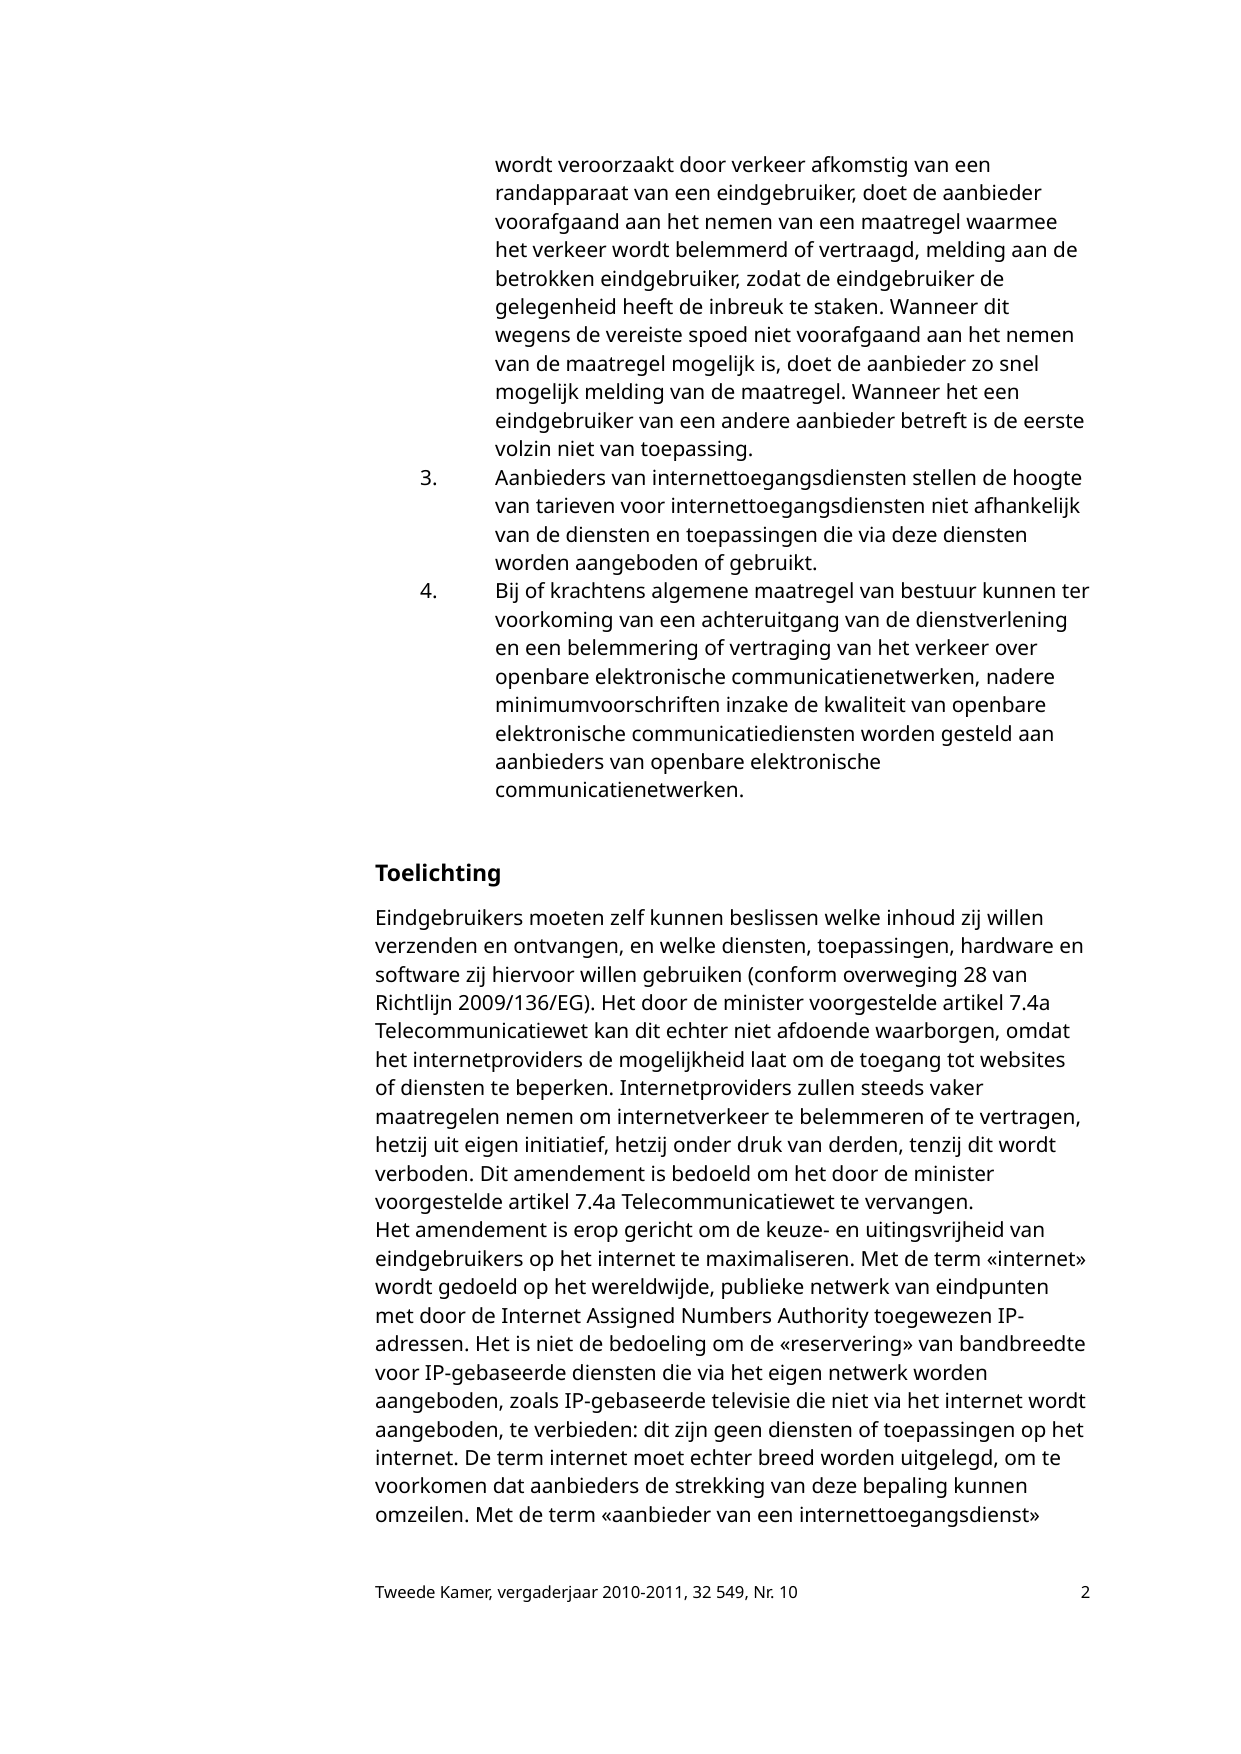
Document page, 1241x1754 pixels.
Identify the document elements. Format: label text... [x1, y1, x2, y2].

text Eindgebruikers moeten zelf kunnen beslissen welke inhoud zij willen verzenden en ontvangen, en welke diensten, toepassingen, hardware en software zij hiervoor willen gebruiken (conform overweging 28 van Richtlijn 2009/136/EG). Het door de minister voorgestelde artikel 7.4a Telecommunicatiewet kan dit echter niet afdoende waarborgen, omdat het internetproviders de mogelijkheid laat om de toegang tot websites of diensten te beperken. Internetproviders zullen steeds vaker maatregelen nemen om internetverkeer te belemmeren of te vertragen, hetzij uit eigen initiatief, hetzij onder druk van derden, tenzij dit wordt verboden. Dit amendement is bedoeld om het door de minister voorgestelde artikel 7.4a Telecommunicatiewet te vervangen. [375, 903, 1090, 1216]
list wordt veroorzaakt door verkeer afkomstig van een randapparaat van een eindgebruiker, doet de aanbieder voorafgaand aan het nemen van een maatregel waarmee het verkeer wordt belemmerd of vertraagd, melding aan de betrokken eindgebruiker, zodat de eindgebruiker de gelegenheid heeft de inbreuk te staken. Wanneer dit wegens de vereiste spoed niet voorafgaand aan het nemen van de maatregel mogelijk is, doet de aanbieder zo snel mogelijk melding van de maatregel. Wanneer het een eindgebruiker van een andere aanbieder betreft is de eerste volzin niet van toepassing. [420, 150, 1090, 463]
list Aanbieders van internettoegangsdiensten stellen de hoogte van tarieven voor internettoegangsdiensten niet afhankelijk van de diensten en toepassingen die via deze diensten worden aangeboden of gebruikt. [420, 463, 1090, 577]
subtitle Toelichting [375, 857, 1090, 888]
text Het amendement is erop gericht om de keuze- en uitingsvrijheid van eindgebruikers op het internet te maximaliseren. Met de term «internet» wordt gedoeld op het wereldwijde, publieke netwerk van eindpunten met door de Internet Assigned Numbers Authority toegewezen IP-adressen. Het is niet de bedoeling om de «reservering» van bandbreedte voor IP-gebaseerde diensten die via het eigen netwerk worden aangeboden, zoals IP-gebaseerde televisie die niet via het internet wordt aangeboden, te verbieden: dit zijn geen diensten of toepassingen op het internet. De term internet moet echter breed worden uitgelegd, om te voorkomen dat aanbieders de strekking van deze bepaling kunnen omzeilen. Met de term «aanbieder van een internettoegangsdienst» [375, 1216, 1090, 1528]
list Bij of krachtens algemene maatregel van bestuur kunnen ter voorkoming van een achteruitgang van de dienstverlening en een belemmering of vertraging van het verkeer over openbare elektronische communicatienetwerken, nadere minimumvoorschriften inzake de kwaliteit van openbare elektronische communicatiediensten worden gesteld aan aanbieders van openbare elektronische communicatienetwerken. [420, 577, 1090, 804]
